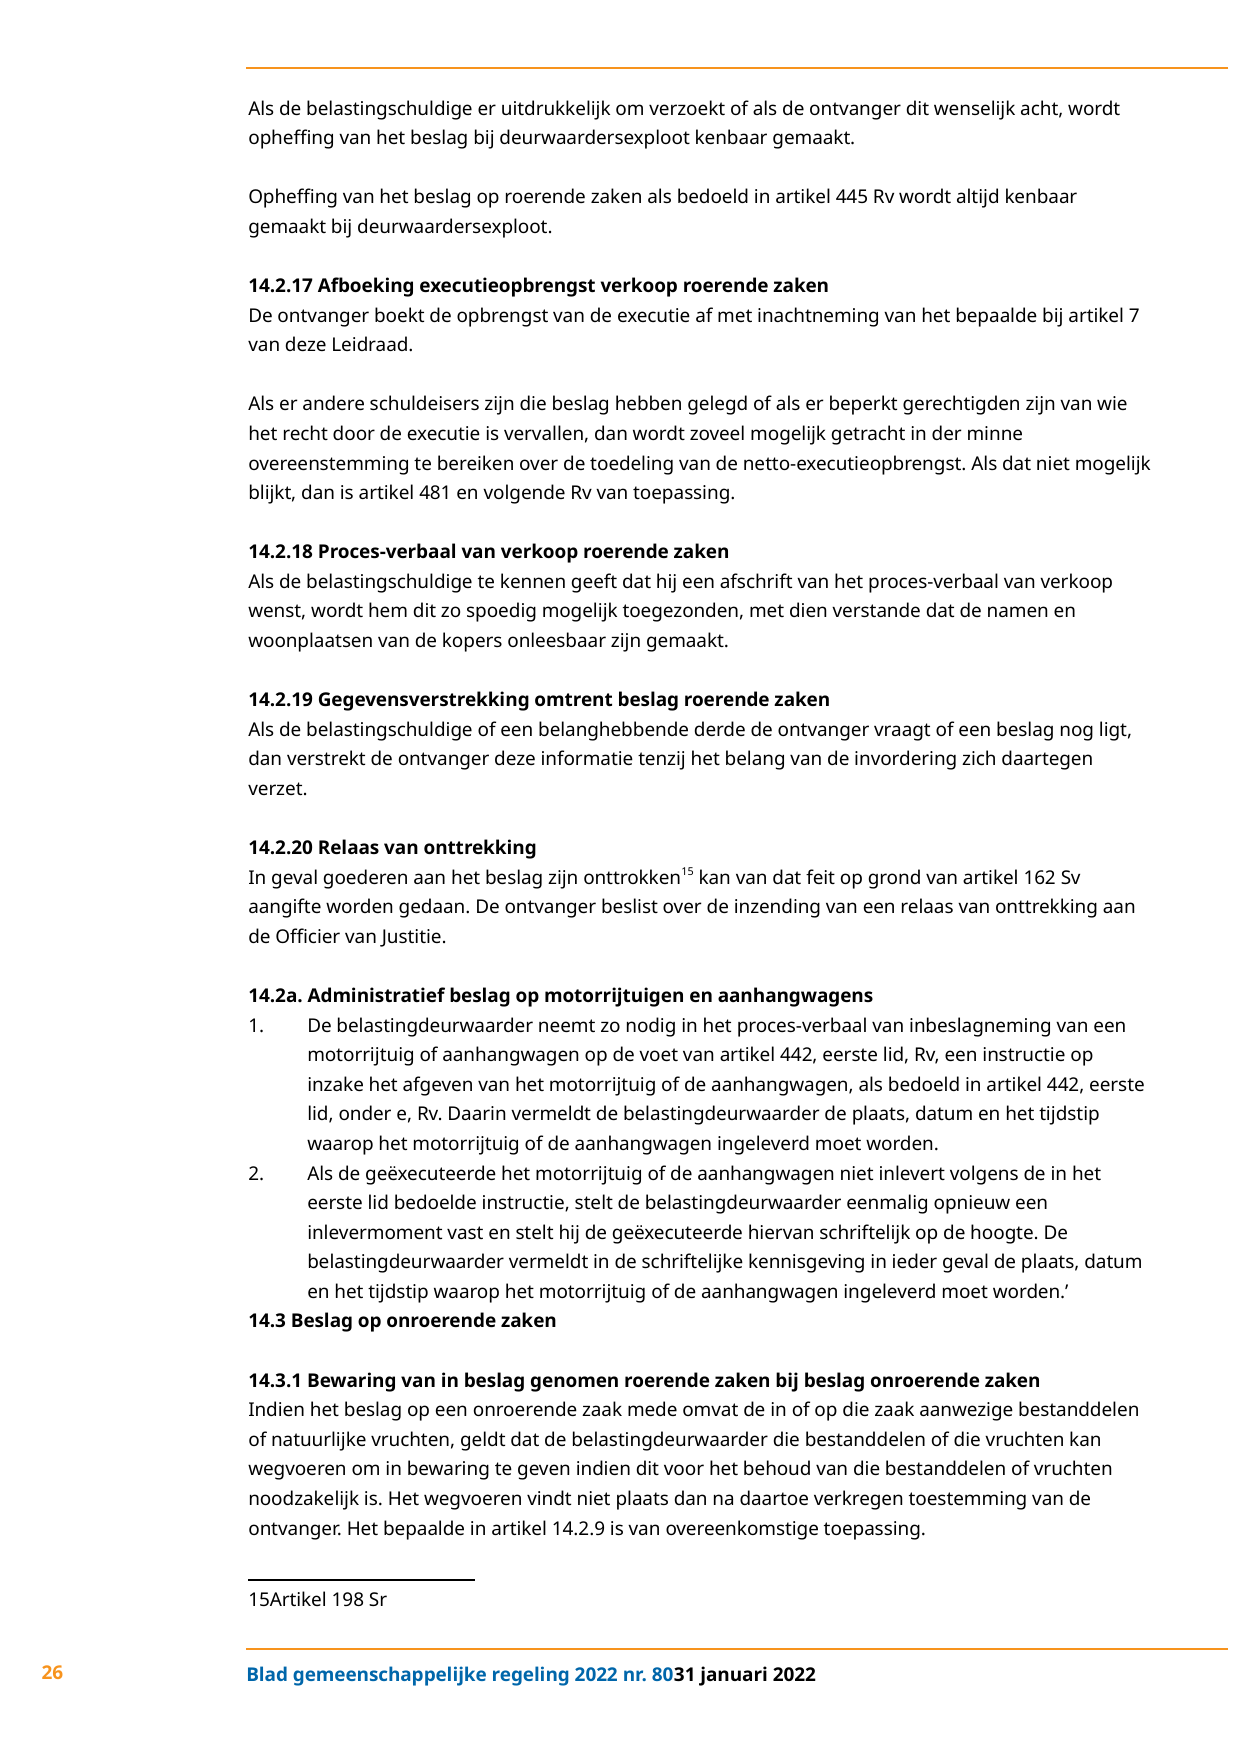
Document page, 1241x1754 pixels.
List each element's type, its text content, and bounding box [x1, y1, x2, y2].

text 14.2a. Administratief beslag op motorrijtuigen en aanhangwagens [248, 982, 1152, 1008]
text Indien het beslag op een onroerende zaak mede omvat de in of op die zaak aanwezige bestanddelen of natuurlijke vruchten, geldt dat de belastingdeurwaarder die bestanddelen of die vruchten kan wegvoeren om in bewaring te geven indien dit voor het behoud van die bestanddelen of vruchten noodzakelijk is. Het wegvoeren vindt niet plaats dan na daartoe verkregen toestemming van de ontvanger. Het bepaalde in artikel 14.2.9 is van overeenkomstige toepassing. [248, 1396, 1152, 1541]
text Als de belastingschuldige te kennen geeft dat hij een afschrift van het proces-verbaal van verkoop wenst, wordt hem dit zo spoedig mogelijk toegezonden, met dien verstande dat de namen en woonplaatsen van de kopers onleesbaar zijn gemaakt. [248, 568, 1152, 653]
text In geval goederen aan het beslag zijn onttrokken kan van dat feit op grond van artikel 162 Sv aangifte worden gedaan. De ontvanger beslist over de inzending van een relaas van onttrekking aan de Officier van Justitie. [248, 864, 1152, 949]
text Opheffing van het beslag op roerende zaken als bedoeld in artikel 445 Rv wordt altijd kenbaar gemaakt bij deurwaardersexploot. [248, 183, 1152, 239]
list Als de geëxecuteerde het motorrijtuig of de aanhangwagen niet inlevert volgens de in het eerste lid bedoelde instructie, stelt de belastingdeurwaarder eenmalig opnieuw een inlevermoment vast en stelt hij de geëxecuteerde hiervan schriftelijk op de hoogte. De belastingdeurwaarder vermeldt in de schriftelijke kennisgeving in ieder geval de plaats, datum en het tijdstip waarop het motorrijtuig of de aanhangwagen ingeleverd moet worden.’ [248, 1160, 1152, 1304]
text Artikel 198 Sr [248, 1586, 1152, 1612]
text 14.2.18 Proces-verbaal van verkoop roerende zaken [248, 538, 1152, 564]
text 14.3 Beslag op onroerende zaken [248, 1308, 1152, 1333]
text De ontvanger boekt de opbrengst van de executie af met inachtneming van het bepaalde bij artikel 7 van deze Leidraad. [248, 302, 1152, 357]
text Als er andere schuldeisers zijn die beslag hebben gelegd of als er beperkt gerechtigden zijn van wie het recht door de executie is vervallen, dan wordt zoveel mogelijk getracht in der minne overeenstemming te bereiken over de toedeling van de netto-executieopbrengst. Als dat niet mogelijk blijkt, dan is artikel 481 en volgende Rv van toepassing. [248, 391, 1152, 505]
picture [41, 47, 231, 172]
text Als de belastingschuldige er uitdrukkelijk om verzoekt of als de ontvanger dit wenselijk acht, wordt opheffing van het beslag bij deurwaardersexploot kenbaar gemaakt. [248, 95, 1152, 150]
text Als de belastingschuldige of een belanghebbende derde de ontvanger vraagt of een beslag nog ligt, dan verstrekt de ontvanger deze informatie tenzij het belang van de invordering zich daartegen verzet. [248, 716, 1152, 801]
list De belastingdeurwaarder neemt zo nodig in het proces-verbaal van inbeslagneming van een motorrijtuig of aanhangwagen op de voet van artikel 442, eerste lid, Rv, een instructie op inzake het afgeven van het motorrijtuig of de aanhangwagen, als bedoeld in artikel 442, eerste lid, onder e, Rv. Daarin vermeldt de belastingdeurwaarder de plaats, datum en het tijdstip waarop het motorrijtuig of de aanhangwagen ingeleverd moet worden. [248, 1012, 1152, 1156]
text 14.2.19 Gegevensverstrekking omtrent beslag roerende zaken [248, 686, 1152, 712]
text 14.2.17 Afboeking executieopbrengst verkoop roerende zaken [248, 272, 1152, 298]
text 14.3.1 Bewaring van in beslag genomen roerende zaken bij beslag onroerende zaken [248, 1367, 1152, 1393]
text 14.2.20 Relaas van onttrekking [248, 834, 1152, 860]
